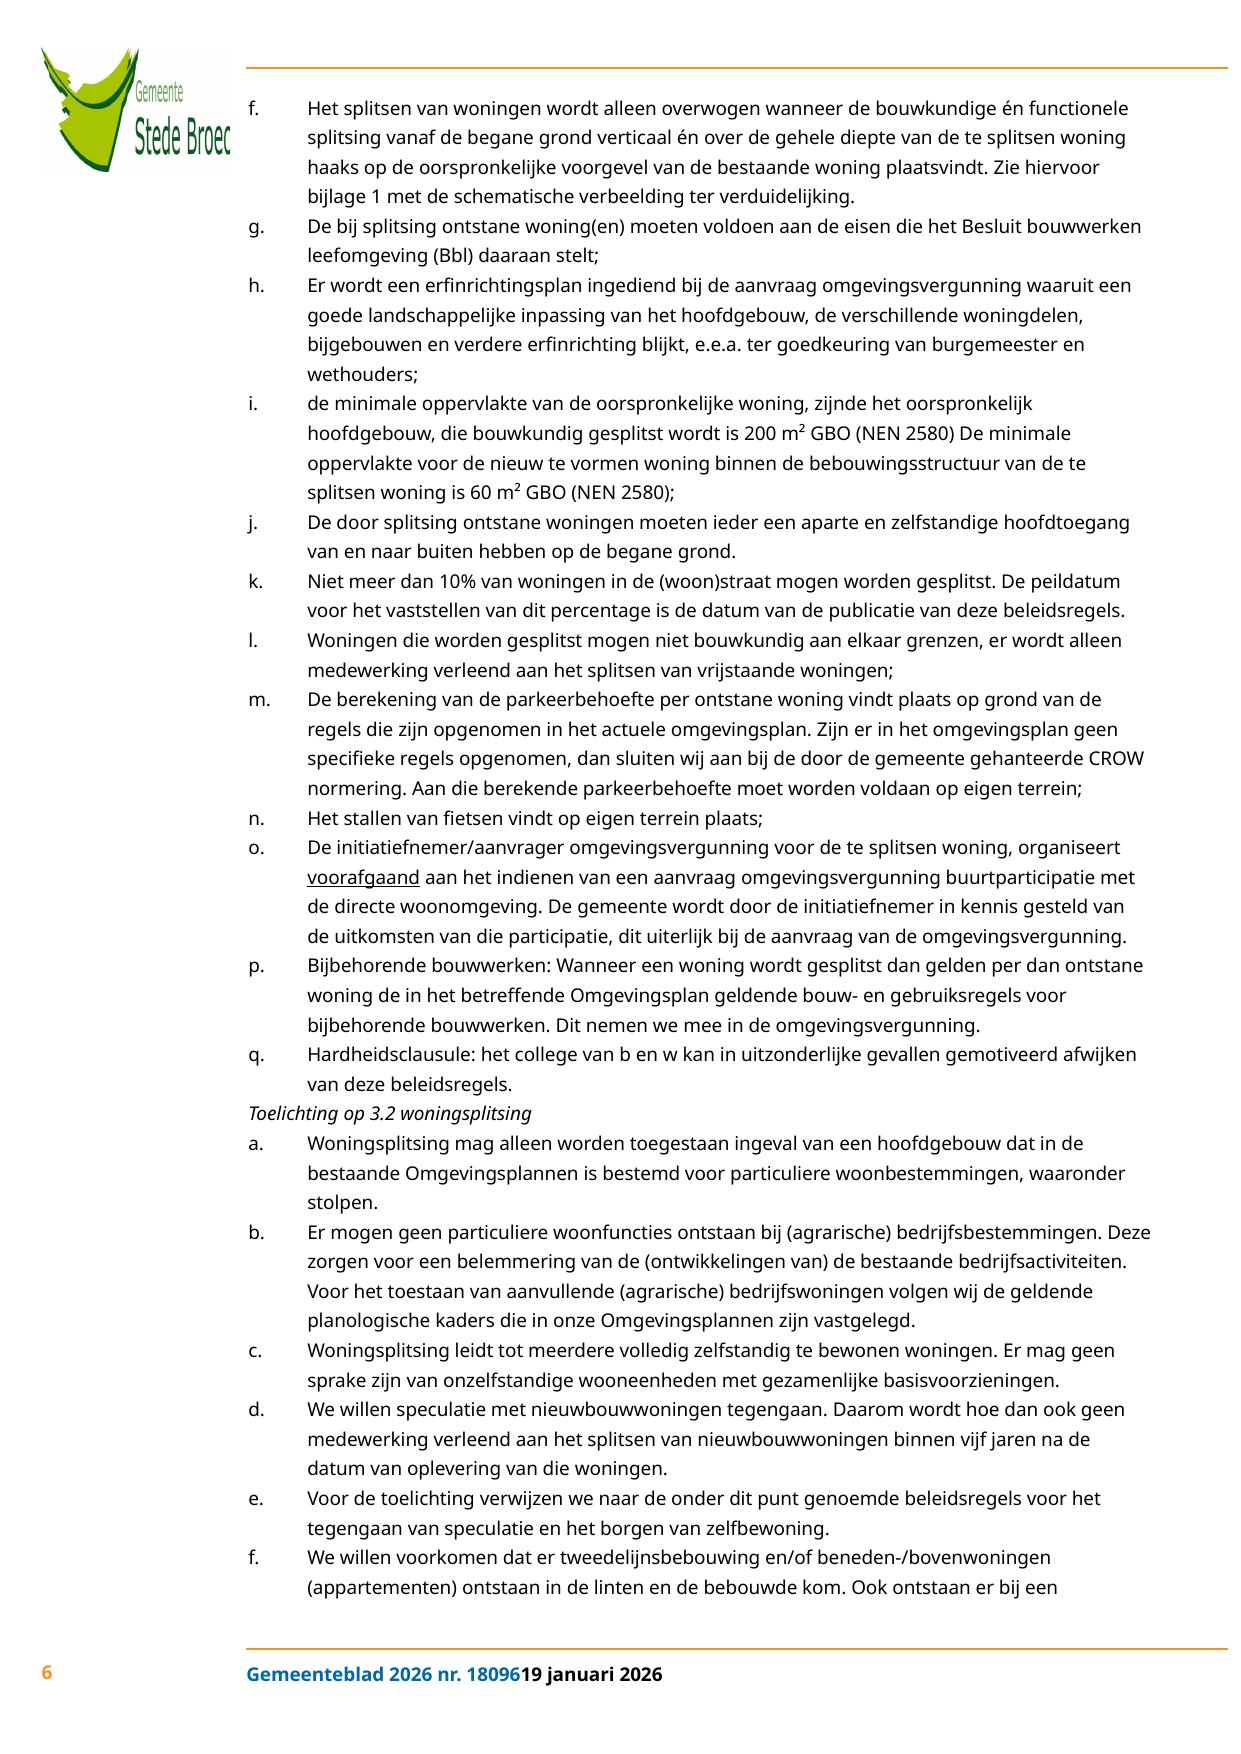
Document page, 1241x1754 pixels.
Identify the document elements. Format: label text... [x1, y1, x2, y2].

list Er wordt een erfinrichtingsplan ingediend bij de aanvraag omgevingsvergunning waaruit een goede landschappelijke inpassing van het hoofdgebouw, de verschillende woningdelen, bijgebouwen en verdere erfinrichting blijkt, e.e.a. ter goedkeuring van burgemeester en wethouders; [248, 272, 1152, 387]
list We willen voorkomen dat er tweedelijnsbebouwing en/of beneden-/bovenwoningen (appartementen) ontstaan in de linten en de bebouwde kom. Ook ontstaan er bij een [248, 1544, 1152, 1600]
text Toelichting op 3.2 woningsplitsing [248, 1101, 1152, 1126]
list We willen speculatie met nieuwbouwwoningen tegengaan. Daarom wordt hoe dan ook geen medewerking verleend aan het splitsen van nieuwbouwwoningen binnen vijf jaren na de datum van oplevering van die woningen. [248, 1396, 1152, 1481]
list Het splitsen van woningen wordt alleen overwogen wanneer de bouwkundige én functionele splitsing vanaf de begane grond verticaal én over de gehele diepte van de te splitsen woning haaks op de oorspronkelijke voorgevel van de bestaande woning plaatsvindt. Zie hiervoor bijlage 1 met de schematische verbeelding ter verduidelijking. [248, 95, 1152, 209]
list Voor de toelichting verwijzen we naar de onder dit punt genoemde beleidsregels voor het tegengaan van speculatie en het borgen van zelfbewoning. [248, 1485, 1152, 1541]
list De door splitsing ontstane woningen moeten ieder een aparte en zelfstandige hoofdtoegang van en naar buiten hebben op de begane grond. [248, 509, 1152, 564]
picture [41, 47, 231, 172]
list Woningsplitsing mag alleen worden toegestaan ingeval van een hoofdgebouw dat in de bestaande Omgevingsplannen is bestemd voor particuliere woonbestemmingen, waaronder stolpen. [248, 1130, 1152, 1215]
list Het stallen van fietsen vindt op eigen terrein plaats; [248, 805, 1152, 831]
list Er mogen geen particuliere woonfuncties ontstaan bij (agrarische) bedrijfsbestemmingen. Deze zorgen voor een belemmering van de (ontwikkelingen van) de bestaande bedrijfsactiviteiten. Voor het toestaan van aanvullende (agrarische) bedrijfswoningen volgen wij de geldende planologische kaders die in onze Omgevingsplannen zijn vastgelegd. [248, 1219, 1152, 1333]
list Woningsplitsing leidt tot meerdere volledig zelfstandig te bewonen woningen. Er mag geen sprake zijn van onzelfstandige wooneenheden met gezamenlijke basisvoorzieningen. [248, 1337, 1152, 1393]
list De initiatiefnemer/aanvrager omgevingsvergunning voor de te splitsen woning, organiseert voorafgaand aan het indienen van een aanvraag omgevingsvergunning buurtparticipatie met de directe woonomgeving. De gemeente wordt door de initiatiefnemer in kennis gesteld van de uitkomsten van die participatie, dit uiterlijk bij de aanvraag van de omgevingsvergunning. [248, 834, 1152, 949]
list Hardheidsclausule: het college van b en w kan in uitzonderlijke gevallen gemotiveerd afwijken van deze beleidsregels. [248, 1041, 1152, 1097]
list Bijbehorende bouwwerken: Wanneer een woning wordt gesplitst dan gelden per dan ontstane woning de in het betreffende Omgevingsplan geldende bouw- en gebruiksregels voor bijbehorende bouwwerken. Dit nemen we mee in de omgevingsvergunning. [248, 953, 1152, 1038]
list Woningen die worden gesplitst mogen niet bouwkundig aan elkaar grenzen, er wordt alleen medewerking verleend aan het splitsen van vrijstaande woningen; [248, 627, 1152, 683]
list De bij splitsing ontstane woning(en) moeten voldoen aan de eisen die het Besluit bouwwerken leefomgeving (Bbl) daaraan stelt; [248, 213, 1152, 268]
list Niet meer dan 10% van woningen in de (woon)straat mogen worden gesplitst. De peildatum voor het vaststellen van dit percentage is de datum van de publicatie van deze beleidsregels. [248, 568, 1152, 623]
list De berekening van de parkeerbehoefte per ontstane woning vindt plaats op grond van de regels die zijn opgenomen in het actuele omgevingsplan. Zijn er in het omgevingsplan geen specifieke regels opgenomen, dan sluiten wij aan bij de door de gemeente gehanteerde CROW normering. Aan die berekende parkeerbehoefte moet worden voldaan op eigen terrein; [248, 686, 1152, 801]
list de minimale oppervlakte van de oorspronkelijke woning, zijnde het oorspronkelijk hoofdgebouw, die bouwkundig gesplitst wordt is 200 m² GBO (NEN 2580) De minimale oppervlakte voor de nieuw te vormen woning binnen de bebouwingsstructuur van de te splitsen woning is 60 m² GBO (NEN 2580); [248, 391, 1152, 505]
